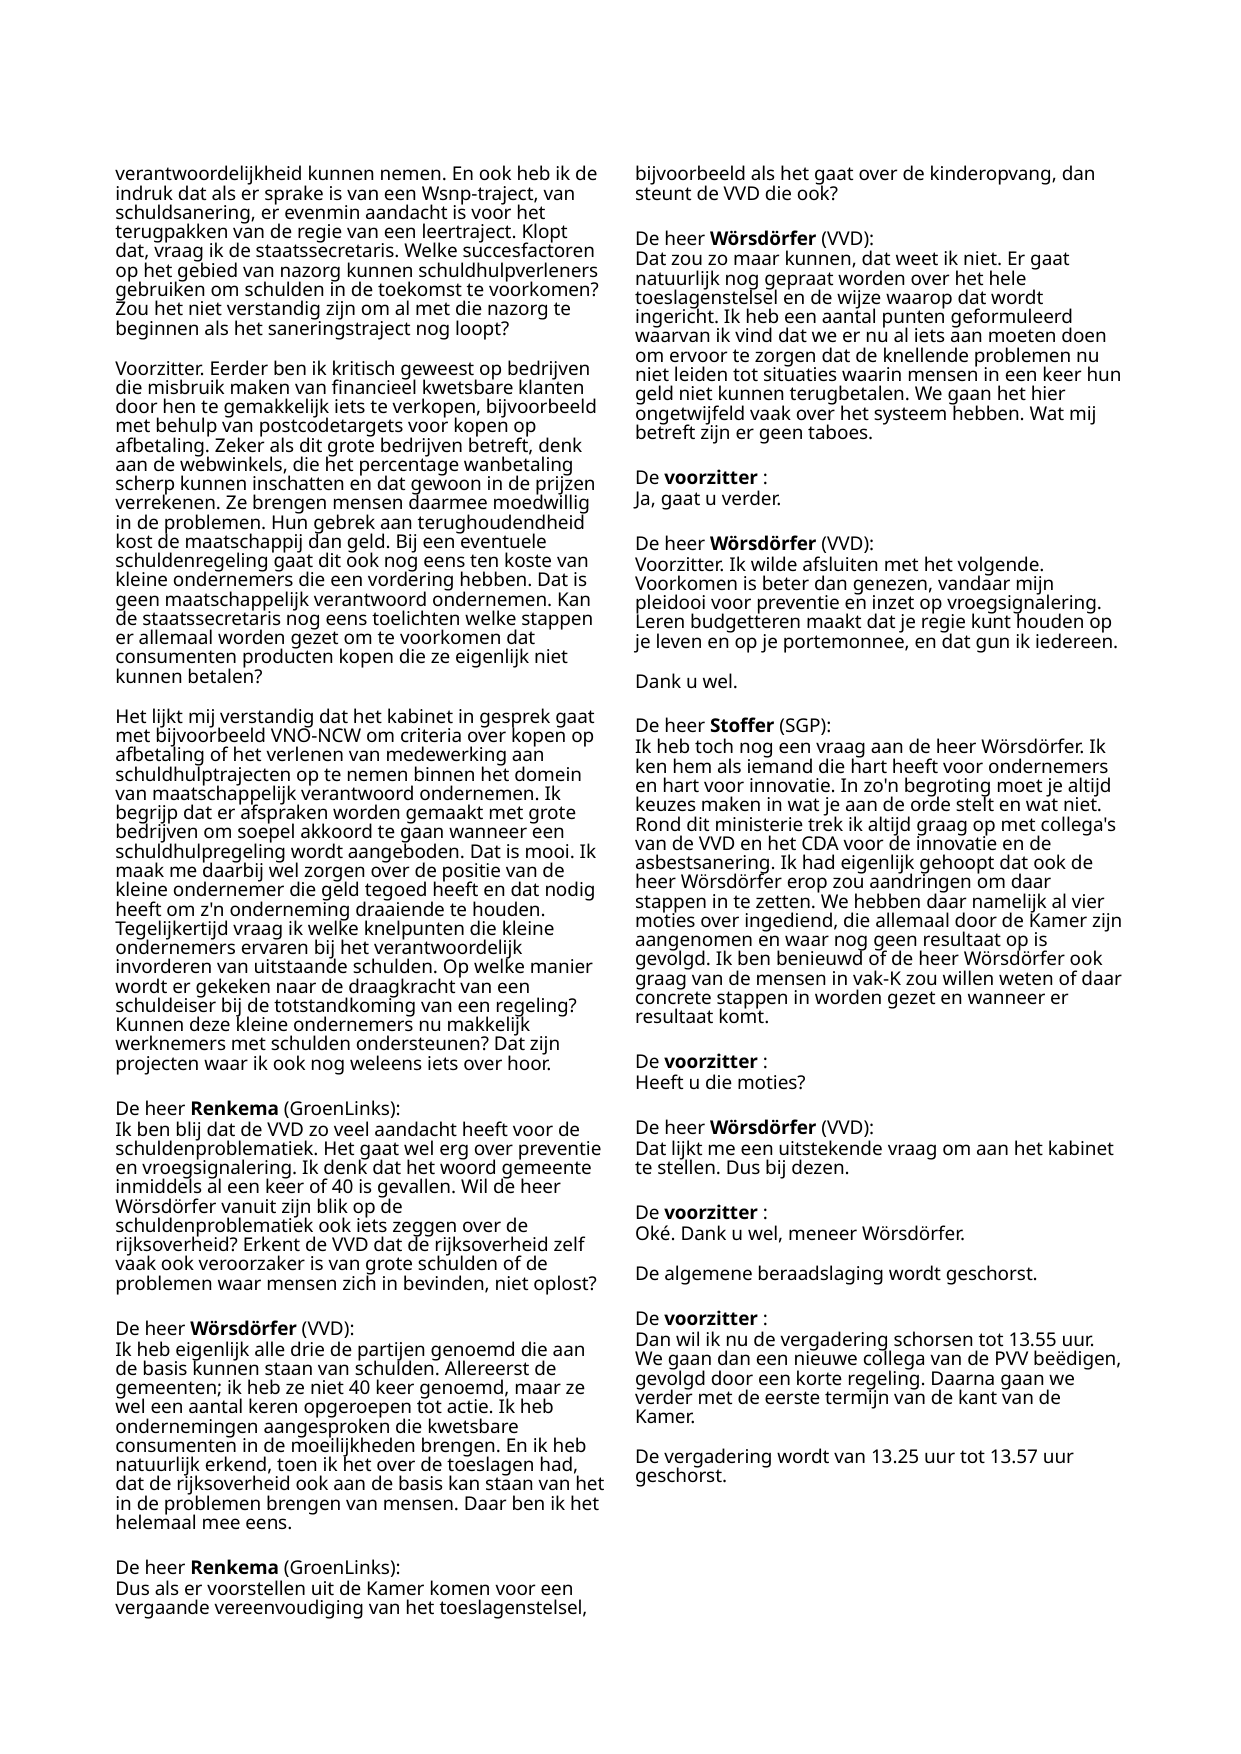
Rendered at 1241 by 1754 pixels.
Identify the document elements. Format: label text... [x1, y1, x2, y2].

text Dus als er voorstellen uit de Kamer komen voor een vergaande vereenvoudiging van het toeslagenstelsel, [115, 1580, 605, 1618]
text De heer Wörsdörfer (VVD): [635, 225, 1125, 250]
text De voorzitter : [635, 464, 1125, 490]
text bijvoorbeeld als het gaat over de kinderopvang, dan steunt de VVD die ook? [635, 165, 1125, 204]
text De heer Renkema (GroenLinks): [115, 1095, 605, 1121]
text De algemene beraadslaging wordt geschorst. [635, 1265, 1125, 1284]
text De voorzitter : [635, 1048, 1125, 1074]
text Oké. Dank u wel, meneer Wörsdörfer. [635, 1225, 1125, 1244]
text De vergadering wordt van 13.25 uur tot 13.57 uur geschorst. [635, 1448, 1125, 1487]
text De heer Wörsdörfer (VVD): [635, 1114, 1125, 1140]
text Ja, gaat u verder. [635, 490, 1125, 509]
text Ik heb eigenlijk alle drie de partijen genoemd die aan de basis kunnen staan van schulden. Allereerst de gemeenten; ik heb ze niet 40 keer genoemd, maar ze wel een aantal keren opgeroepen tot actie. Ik heb ondernemingen aangesproken die kwetsbare consumenten in de moeilijkheden brengen. En ik heb natuurlijk erkend, toen ik het over de toeslagen had, dat de rijksoverheid ook aan de basis kan staan van het in de problemen brengen van mensen. Daar ben ik het helemaal mee eens. [115, 1341, 605, 1533]
text Dat zou zo maar kunnen, dat weet ik niet. Er gaat natuurlijk nog gepraat worden over het hele toeslagenstelsel en de wijze waarop dat wordt ingericht. Ik heb een aantal punten geformuleerd waarvan ik vind dat we er nu al iets aan moeten doen om ervoor te zorgen dat de knellende problemen nu niet leiden tot situaties waarin mensen in een keer hun geld niet kunnen terugbetalen. We gaan het hier ongetwijfeld vaak over het systeem hebben. Wat mij betreft zijn er geen taboes. [635, 250, 1125, 443]
text Voorzitter. Ik wilde afsluiten met het volgende. Voorkomen is beter dan genezen, vandaar mijn pleidooi voor preventie en inzet op vroegsignalering. Leren budgetteren maakt dat je regie kunt houden op je leven en op je portemonnee, en dat gun ik iedereen. [635, 556, 1125, 652]
text Het lijkt mij verstandig dat het kabinet in gesprek gaat met bijvoorbeeld VNO-NCW om criteria over kopen op afbetaling of het verlenen van medewerking aan schuldhulptrajecten op te nemen binnen het domein van maatschappelijk verantwoord ondernemen. Ik begrijp dat er afspraken worden gemaakt met grote bedrijven om soepel akkoord te gaan wanneer een schuldhulpregeling wordt aangeboden. Dat is mooi. Ik maak me daarbij wel zorgen over de positie van de kleine ondernemer die geld tegoed heeft en dat nodig heeft om z'n onderneming draaiende te houden. Tegelijkertijd vraag ik welke knelpunten die kleine ondernemers ervaren bij het verantwoordelijk invorderen van uitstaande schulden. Op welke manier wordt er gekeken naar de draagkracht van een schuldeiser bij de totstandkoming van een regeling? Kunnen deze kleine ondernemers nu makkelijk werknemers met schulden ondersteunen? Dat zijn projecten waar ik ook nog weleens iets over hoor. [115, 708, 605, 1074]
text De heer Renkema (GroenLinks): [115, 1554, 605, 1580]
text Voorzitter. Eerder ben ik kritisch geweest op bedrijven die misbruik maken van financieel kwetsbare klanten door hen te gemakkelijk iets te verkopen, bijvoorbeeld met behulp van postcodetargets voor kopen op afbetaling. Zeker als dit grote bedrijven betreft, denk aan de webwinkels, die het percentage wanbetaling scherp kunnen inschatten en dat gewoon in de prijzen verrekenen. Ze brengen mensen daarmee moedwillig in de problemen. Hun gebrek aan terughoudendheid kost de maatschappij dan geld. Bij een eventuele schuldenregeling gaat dit ook nog eens ten koste van kleine ondernemers die een vordering hebben. Dat is geen maatschappelijk verantwoord ondernemen. Kan de staatssecretaris nog eens toelichten welke stappen er allemaal worden gezet om te voorkomen dat consumenten producten kopen die ze eigenlijk niet kunnen betalen? [115, 359, 605, 687]
text Dank u wel. [635, 673, 1125, 692]
text Heeft u die moties? [635, 1074, 1125, 1093]
text Ik heb toch nog een vraag aan de heer Wörsdörfer. Ik ken hem als iemand die hart heeft voor ondernemers en hart voor innovatie. In zo'n begroting moet je altijd keuzes maken in wat je aan de orde stelt en wat niet. Rond dit ministerie trek ik altijd graag op met collega's van de VVD en het CDA voor de innovatie en de asbestsanering. Ik had eigenlijk gehoopt dat ook de heer Wörsdörfer erop zou aandringen om daar stappen in te zetten. We hebben daar namelijk al vier moties over ingediend, die allemaal door de Kamer zijn aangenomen en waar nog geen resultaat op is gevolgd. Ik ben benieuwd of de heer Wörsdörfer ook graag van de mensen in vak-K zou willen weten of daar concrete stappen in worden gezet en wanneer er resultaat komt. [635, 738, 1125, 1027]
text verantwoordelijkheid kunnen nemen. En ook heb ik de indruk dat als er sprake is van een Wsnp-traject, van schuldsanering, er evenmin aandacht is voor het terugpakken van de regie van een leertraject. Klopt dat, vraag ik de staatssecretaris. Welke succesfactoren op het gebied van nazorg kunnen schuldhulpverleners gebruiken om schulden in de toekomst te voorkomen? Zou het niet verstandig zijn om al met die nazorg te beginnen als het saneringstraject nog loopt? [115, 165, 605, 339]
text Ik ben blij dat de VVD zo veel aandacht heeft voor de schuldenproblematiek. Het gaat wel erg over preventie en vroegsignalering. Ik denk dat het woord gemeente inmiddels al een keer of 40 is gevallen. Wil de heer Wörsdörfer vanuit zijn blik op de schuldenproblematiek ook iets zeggen over de rijksoverheid? Erkent de VVD dat de rijksoverheid zelf vaak ook veroorzaker is van grote schulden of de problemen waar mensen zich in bevinden, niet oplost? [115, 1121, 605, 1294]
text Dat lijkt me een uitstekende vraag om aan het kabinet te stellen. Dus bij dezen. [635, 1140, 1125, 1178]
text De voorzitter : [635, 1199, 1125, 1225]
text De heer Wörsdörfer (VVD): [115, 1315, 605, 1341]
text Dan wil ik nu de vergadering schorsen tot 13.55 uur. We gaan dan een nieuwe collega van de PVV beëdigen, gevolgd door een korte regeling. Daarna gaan we verder met de eerste termijn van de kant van de Kamer. [635, 1331, 1125, 1427]
text De voorzitter : [635, 1305, 1125, 1331]
text De heer Stoffer (SGP): [635, 713, 1125, 738]
text De heer Wörsdörfer (VVD): [635, 530, 1125, 556]
